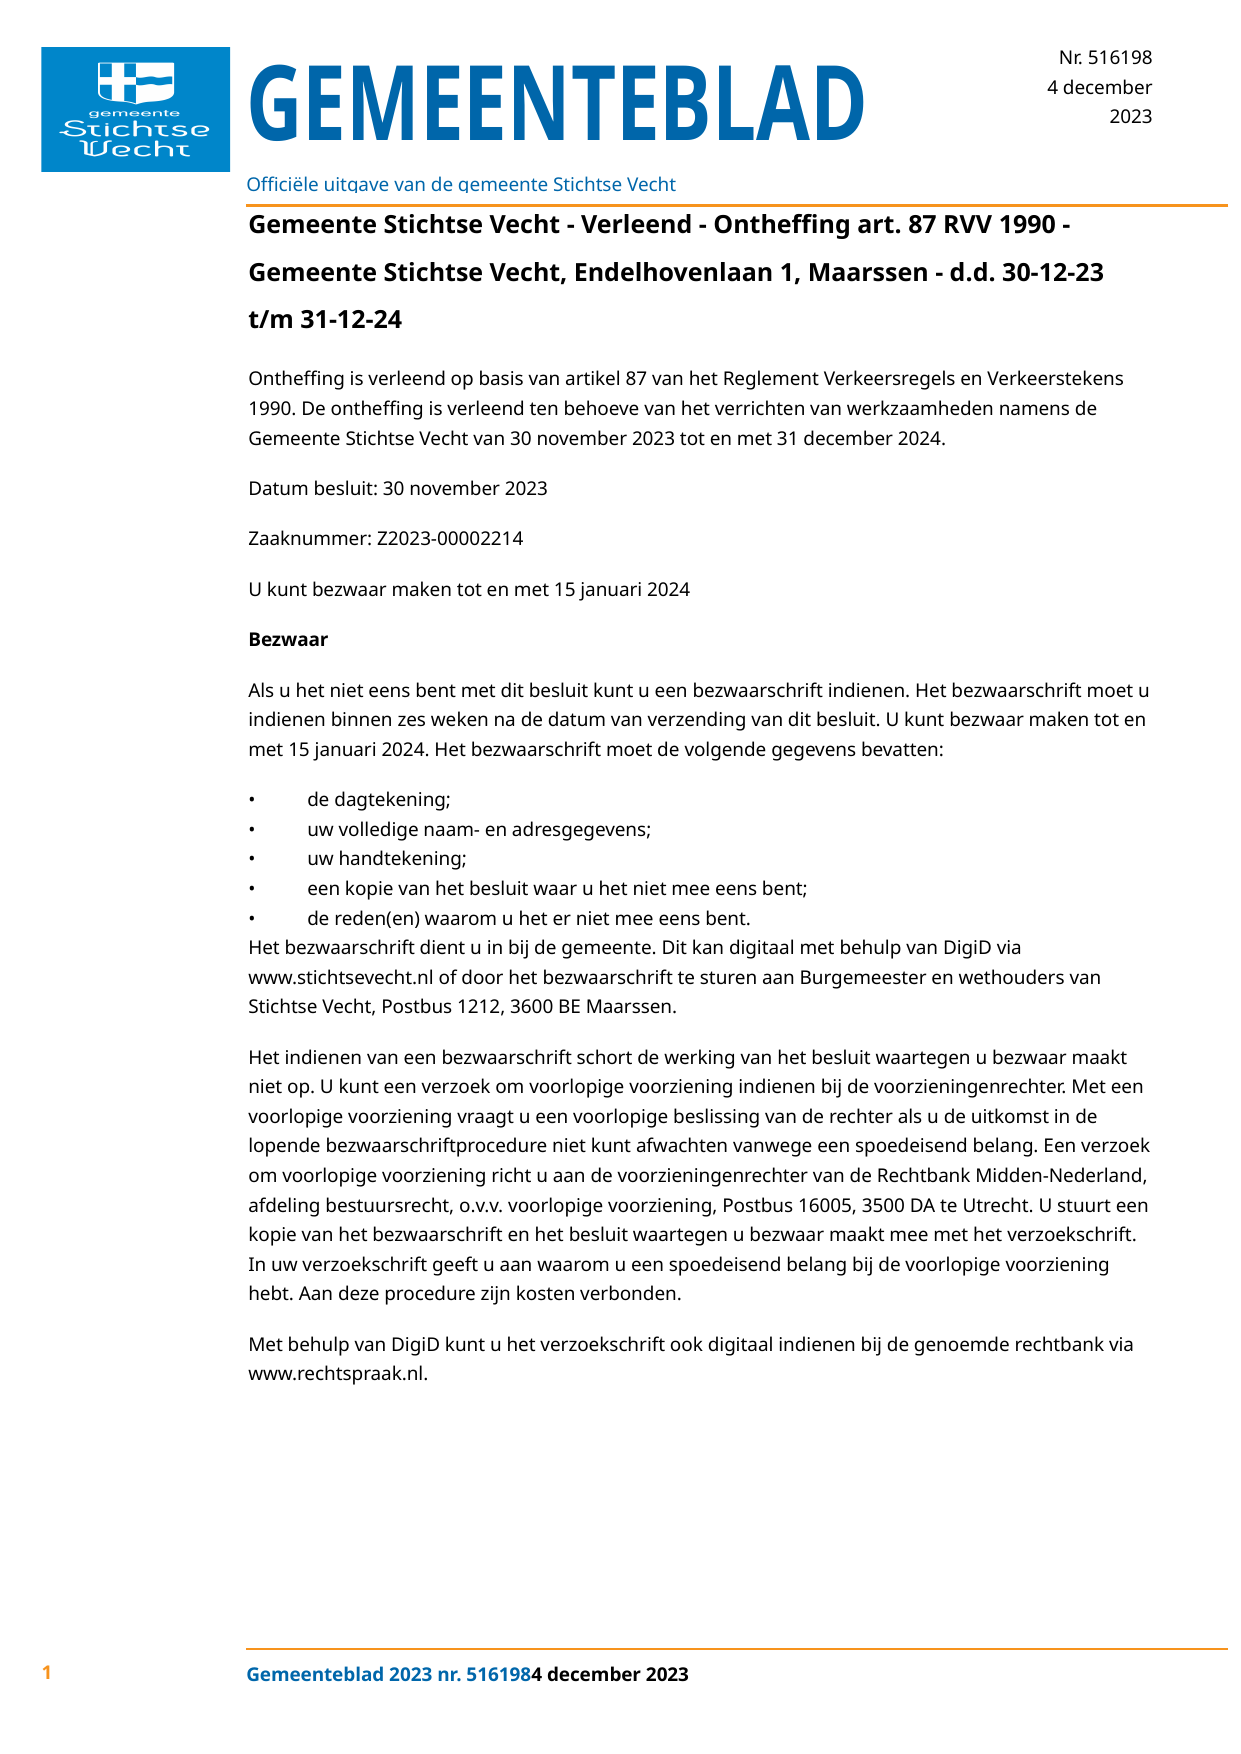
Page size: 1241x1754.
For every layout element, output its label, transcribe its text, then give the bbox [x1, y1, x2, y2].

list uw handtekening; [248, 846, 1152, 871]
list de reden(en) waarom u het er niet mee eens bent. [248, 905, 1152, 930]
text Als u het niet eens bent met dit besluit kunt u een bezwaarschrift indienen. Het bezwaarschrift moet u indienen binnen zes weken na de datum van verzending van dit besluit. U kunt bezwaar maken tot en met 15 januari 2024. Het bezwaarschrift moet de volgende gegevens bevatten: [248, 677, 1152, 762]
list de dagtekening; [248, 786, 1152, 812]
text Ontheffing is verleend op basis van artikel 87 van het Reglement Verkeersregels en Verkeerstekens 1990. De ontheffing is verleend ten behoeve van het verrichten van werkzaamheden namens de Gemeente Stichtse Vecht van 30 november 2023 tot en met 31 december 2024. [248, 366, 1152, 450]
text Het indienen van een bezwaarschrift schort de werking van het besluit waartegen u bezwaar maakt niet op. U kunt een verzoek om voorlopige voorziening indienen bij de voorzieningenrechter. Met een voorlopige voorziening vraagt u een voorlopige beslissing van de rechter als u de uitkomst in de lopende bezwaarschriftprocedure niet kunt afwachten vanwege een spoedeisend belang. Een verzoek om voorlopige voorziening richt u aan de voorzieningenrechter van de Rechtbank Midden-Nederland, afdeling bestuursrecht, o.v.v. voorlopige voorziening, Postbus 16005, 3500 DA te Utrecht. U stuurt een kopie van het bezwaarschrift en het besluit waartegen u bezwaar maakt mee met het verzoekschrift. In uw verzoekschrift geeft u aan waarom u een spoedeisend belang bij de voorlopige voorziening hebt. Aan deze procedure zijn kosten verbonden. [248, 1044, 1152, 1306]
text Zaaknummer: Z2023-00002214 [248, 526, 1152, 551]
picture [137, 63, 174, 103]
list een kopie van het besluit waar u het niet mee eens bent; [248, 875, 1152, 901]
text Gemeente Stichtse Vecht - Verleend - Ontheffing art. 87 RVV 1990 - Gemeente Stichtse Vecht, Endelhovenlaan 1, Maarssen - d.d. 30-12-23 t/m 31-12-24 [248, 207, 1152, 336]
picture [99, 63, 135, 101]
text Datum besluit: 30 november 2023 [248, 475, 1152, 501]
text U kunt bezwaar maken tot en met 15 januari 2024 [248, 576, 1152, 602]
text Het bezwaarschrift dient u in bij de gemeente. Dit kan digitaal met behulp van DigiD via www.stichtsevecht.nl of door het bezwaarschrift te sturen aan Burgemeester en wethouders van Stichtse Vecht, Postbus 1212, 3600 BE Maarssen. [248, 934, 1152, 1019]
text Bezwaar [248, 626, 1152, 652]
list uw volledige naam- en adresgegevens; [248, 816, 1152, 842]
text Met behulp van DigiD kunt u het verzoekschrift ook digitaal indienen bij de genoemde rechtbank via www.rechtspraak.nl. [248, 1331, 1152, 1386]
